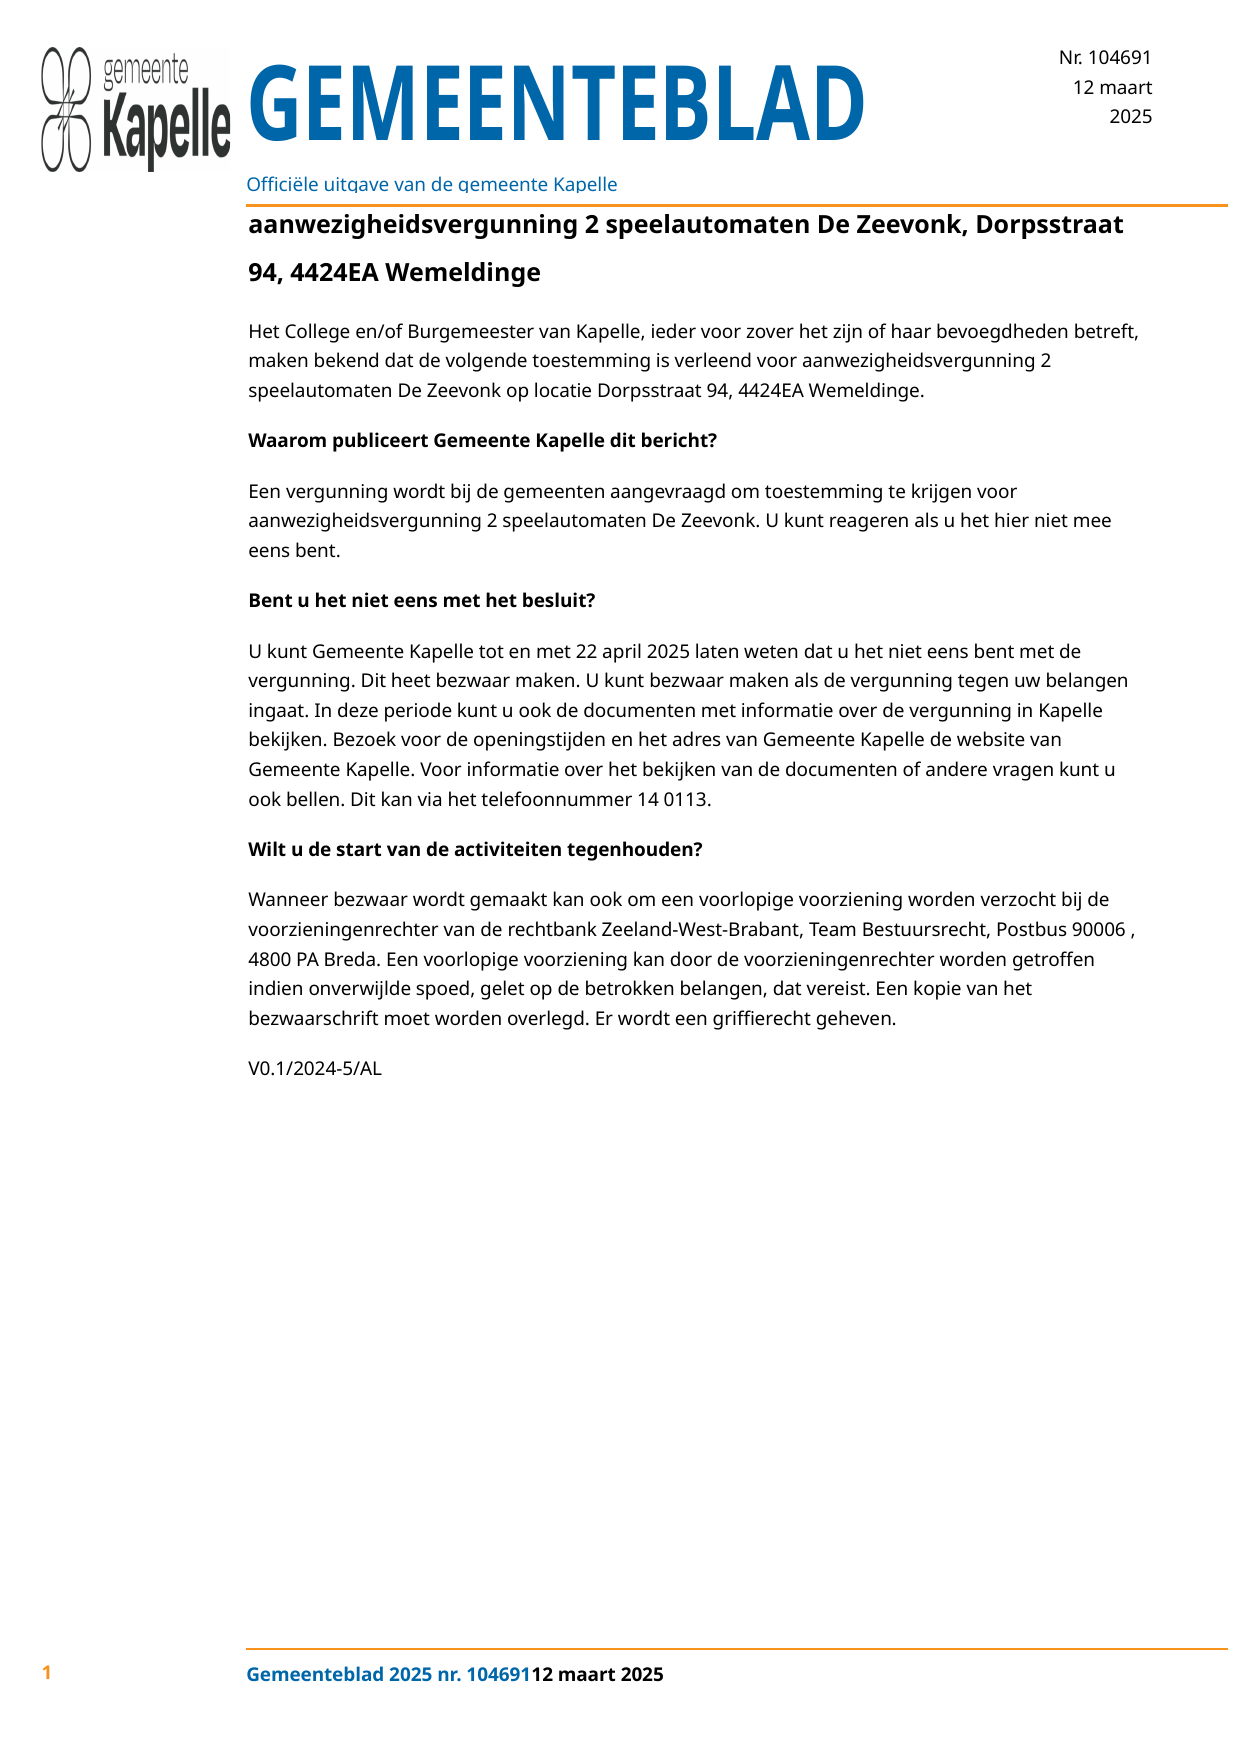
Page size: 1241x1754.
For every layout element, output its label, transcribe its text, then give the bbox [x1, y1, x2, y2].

text aanwezigheidsvergunning 2 speelautomaten De Zeevonk, Dorpsstraat 94, 4424EA Wemeldinge [248, 207, 1152, 288]
text V0.1/2024-5/AL [248, 1055, 1152, 1081]
text Bent u het niet eens met het besluit? [248, 587, 1152, 613]
picture [41, 47, 231, 172]
text Waarom publiceert Gemeente Kapelle dit bericht? [248, 427, 1152, 453]
text Wilt u de start van de activiteiten tegenhouden? [248, 836, 1152, 862]
text U kunt Gemeente Kapelle tot en met 22 april 2025 laten weten dat u het niet eens bent met de vergunning. Dit heet bezwaar maken. U kunt bezwaar maken als de vergunning tegen uw belangen ingaat. In deze periode kunt u ook de documenten met informatie over de vergunning in Kapelle bekijken. Bezoek voor de openingstijden en het adres van Gemeente Kapelle de website van Gemeente Kapelle. Voor informatie over het bekijken van de documenten of andere vragen kunt u ook bellen. Dit kan via het telefoonnummer 14 0113. [248, 638, 1152, 812]
text Wanneer bezwaar wordt gemaakt kan ook om een voorlopige voorziening worden verzocht bij de voorzieningenrechter van de rechtbank Zeeland-West-Brabant, Team Bestuursrecht, Postbus 90006 , 4800 PA Breda. Een voorlopige voorziening kan door de voorzieningenrechter worden getroffen indien onverwijlde spoed, gelet op de betrokken belangen, dat vereist. Een kopie van het bezwaarschrift moet worden overlegd. Er wordt een griffierecht geheven. [248, 887, 1152, 1031]
text Een vergunning wordt bij de gemeenten aangevraagd om toestemming te krijgen voor aanwezigheidsvergunning 2 speelautomaten De Zeevonk. U kunt reageren als u het hier niet mee eens bent. [248, 478, 1152, 563]
text Het College en/of Burgemeester van Kapelle, ieder voor zover het zijn of haar bevoegdheden betreft, maken bekend dat de volgende toestemming is verleend voor aanwezigheidsvergunning 2 speelautomaten De Zeevonk op locatie Dorpsstraat 94, 4424EA Wemeldinge. [248, 318, 1152, 403]
